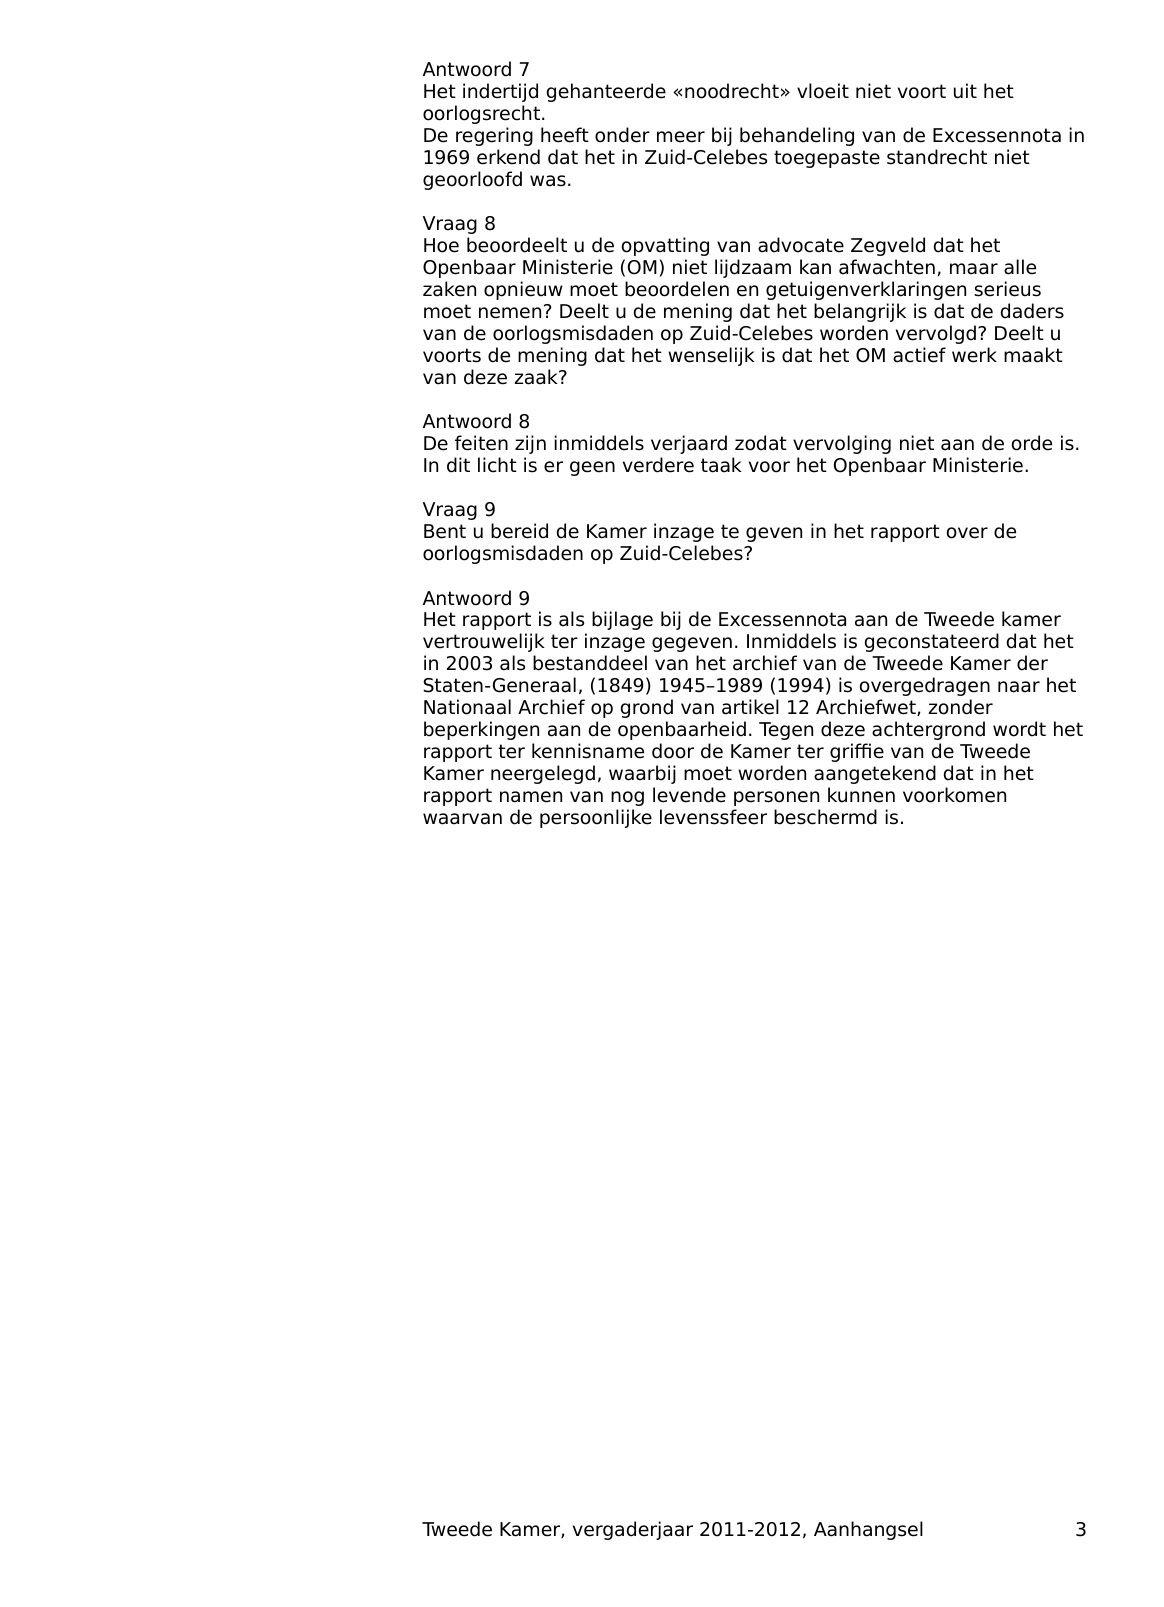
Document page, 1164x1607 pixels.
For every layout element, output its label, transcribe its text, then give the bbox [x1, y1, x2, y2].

text Het rapport is als bijlage bij de Excessennota aan de Tweede kamer vertrouwelijk ter inzage gegeven. Inmiddels is geconstateerd dat het in 2003 als bestanddeel van het archief van de Tweede Kamer der Staten-Generaal, (1849) 1945–1989 (1994) is overgedragen naar het Nationaal Archief op grond van artikel 12 Archiefwet, zonder beperkingen aan de openbaarheid. Tegen deze achtergrond wordt het rapport ter kennisname door de Kamer ter griffie van de Tweede Kamer neergelegd, waarbij moet worden aangetekend dat in het rapport namen van nog levende personen kunnen voorkomen waarvan de persoonlijke levenssfeer beschermd is. [422, 609, 1087, 829]
text De regering heeft onder meer bij behandeling van de Excessennota in 1969 erkend dat het in Zuid-Celebes toegepaste standrecht niet geoorloofd was. [422, 125, 1087, 191]
text Antwoord 9 [422, 587, 1087, 609]
text Bent u bereid de Kamer inzage te geven in het rapport over de oorlogsmisdaden op Zuid-Celebes? [422, 521, 1087, 565]
text Vraag 8 [422, 213, 1087, 235]
text Vraag 9 [422, 499, 1087, 521]
text Antwoord 8 [422, 411, 1087, 433]
text Het indertijd gehanteerde «noodrecht» vloeit niet voort uit het oorlogsrecht. [422, 81, 1087, 125]
text Hoe beoordeelt u de opvatting van advocate Zegveld dat het Openbaar Ministerie (OM) niet lijdzaam kan afwachten, maar alle zaken opnieuw moet beoordelen en getuigenverklaringen serieus moet nemen? Deelt u de mening dat het belangrijk is dat de daders van de oorlogsmisdaden op Zuid-Celebes worden vervolgd? Deelt u voorts de mening dat het wenselijk is dat het OM actief werk maakt van deze zaak? [422, 235, 1087, 389]
text De feiten zijn inmiddels verjaard zodat vervolging niet aan de orde is. In dit licht is er geen verdere taak voor het Openbaar Ministerie. [422, 433, 1087, 477]
text Antwoord 7 [422, 59, 1087, 81]
